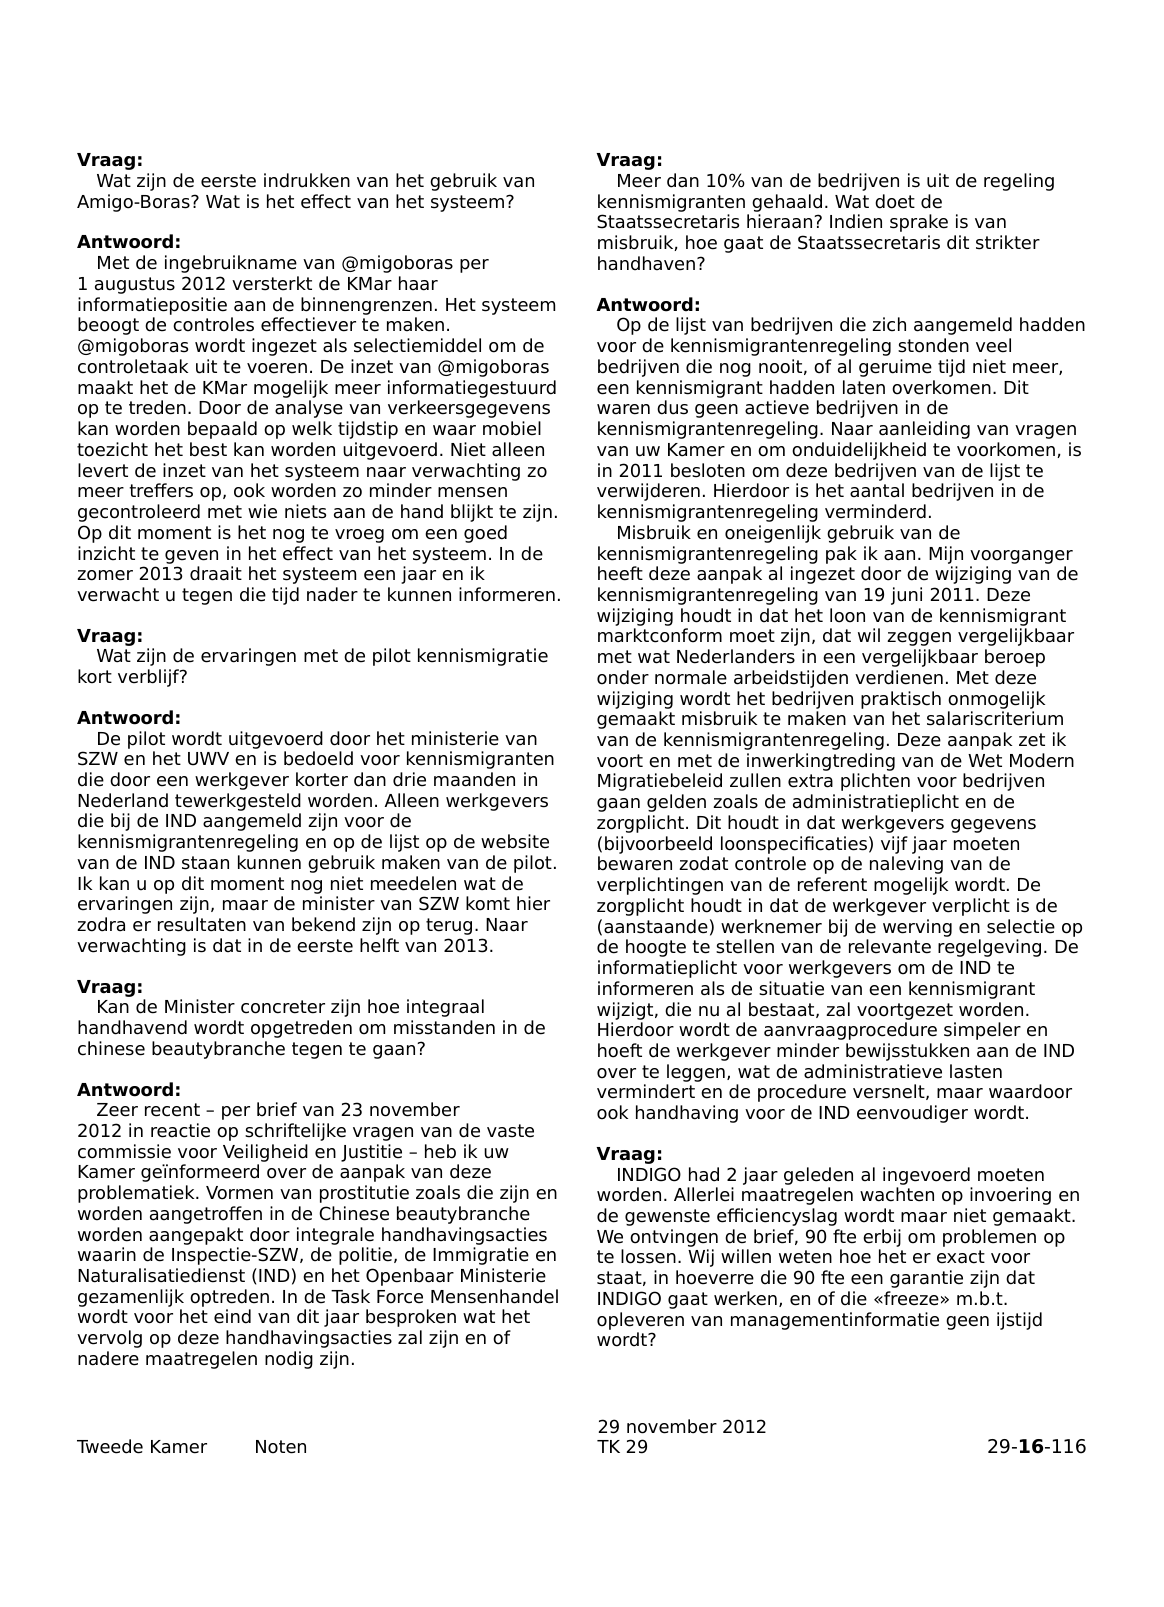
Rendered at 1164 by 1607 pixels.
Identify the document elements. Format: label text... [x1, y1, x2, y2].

text Antwoord: [596, 294, 1087, 315]
text Op de lijst van bedrijven die zich aangemeld hadden voor de kennismigrantenregeling stonden veel bedrijven die nog nooit, of al geruime tijd niet meer, een kennismigrant hadden laten overkomen. Dit waren dus geen actieve bedrijven in de kennismigrantenregeling. Naar aanleiding van vragen van uw Kamer en om onduidelijkheid te voorkomen, is in 2011 besloten om deze bedrijven van de lijst te verwijderen. Hierdoor is het aantal bedrijven in de kennismigrantenregeling verminderd. [596, 315, 1087, 523]
text Vraag: [596, 1144, 1087, 1164]
text Meer dan 10% van de bedrijven is uit de regeling kennismigranten gehaald. Wat doet de Staatssecretaris hieraan? Indien sprake is van misbruik, hoe gaat de Staatssecretaris dit strikter handhaven? [596, 171, 1087, 274]
text Vraag: [77, 150, 567, 171]
text Vraag: [77, 976, 567, 997]
text Vraag: [77, 626, 567, 646]
text Met de ingebruikname van @migoboras per 1 augustus 2012 versterkt de KMar haar informatiepositie aan de binnengrenzen. Het systeem beoogt de controles effectiever te maken. @migoboras wordt ingezet als selectiemiddel om de controletaak uit te voeren. De inzet van @migoboras maakt het de KMar mogelijk meer informatiegestuurd op te treden. Door de analyse van verkeersgegevens kan worden bepaald op welk tijdstip en waar mobiel toezicht het best kan worden uitgevoerd. Niet alleen levert de inzet van het systeem naar verwachting zo meer treffers op, ook worden zo minder mensen gecontroleerd met wie niets aan de hand blijkt te zijn. Op dit moment is het nog te vroeg om een goed inzicht te geven in het effect van het systeem. In de zomer 2013 draait het systeem een jaar en ik verwacht u tegen die tijd nader te kunnen informeren. [77, 253, 567, 606]
text Antwoord: [77, 708, 567, 728]
text Antwoord: [77, 232, 567, 253]
text Kan de Minister concreter zijn hoe integraal handhavend wordt opgetreden om misstanden in de chinese beautybranche tegen te gaan? [77, 997, 567, 1059]
text Zeer recent – per brief van 23 november 2012 in reactie op schriftelijke vragen van de vaste commissie voor Veiligheid en Justitie – heb ik uw Kamer geïnformeerd over de aanpak van deze problematiek. Vormen van prostitutie zoals die zijn en worden aangetroffen in de Chinese beautybranche worden aangepakt door integrale handhavingsacties waarin de Inspectie-SZW, de politie, de Immigratie en Naturalisatiedienst (IND) en het Openbaar Ministerie gezamenlijk optreden. In de Task Force Mensenhandel wordt voor het eind van dit jaar besproken wat het vervolg op deze handhavingsacties zal zijn en of nadere maatregelen nodig zijn. [77, 1100, 567, 1369]
text Antwoord: [77, 1079, 567, 1100]
text Misbruik en oneigenlijk gebruik van de kennismigrantenregeling pak ik aan. Mijn voorganger heeft deze aanpak al ingezet door de wijziging van de kennismigrantenregeling van 19 juni 2011. Deze wijziging houdt in dat het loon van de kennismigrant marktconform moet zijn, dat wil zeggen vergelijkbaar met wat Nederlanders in een vergelijkbaar beroep onder normale arbeidstijden verdienen. Met deze wijziging wordt het bedrijven praktisch onmogelijk gemaakt misbruik te maken van het salariscriterium van de kennismigrantenregeling. Deze aanpak zet ik voort en met de inwerkingtreding van de Wet Modern Migratiebeleid zullen extra plichten voor bedrijven gaan gelden zoals de administratieplicht en de zorgplicht. Dit houdt in dat werkgevers gegevens (bijvoorbeeld loonspecificaties) vijf jaar moeten bewaren zodat controle op de naleving van de verplichtingen van de referent mogelijk wordt. De zorgplicht houdt in dat de werkgever verplicht is de (aanstaande) werknemer bij de werving en selectie op de hoogte te stellen van de relevante regelgeving. De informatieplicht voor werkgevers om de IND te informeren als de situatie van een kennismigrant wijzigt, die nu al bestaat, zal voortgezet worden. Hierdoor wordt de aanvraagprocedure simpeler en hoeft de werkgever minder bewijsstukken aan de IND over te leggen, wat de administratieve lasten vermindert en de procedure versnelt, maar waardoor ook handhaving voor de IND eenvoudiger wordt. [596, 523, 1087, 1124]
text Vraag: [596, 150, 1087, 171]
text Wat zijn de eerste indrukken van het gebruik van Amigo-Boras? Wat is het effect van het systeem? [77, 171, 567, 212]
text INDIGO had 2 jaar geleden al ingevoerd moeten worden. Allerlei maatregelen wachten op invoering en de gewenste efficiencyslag wordt maar niet gemaakt. We ontvingen de brief, 90 fte erbij om problemen op te lossen. Wij willen weten hoe het er exact voor staat, in hoeverre die 90 fte een garantie zijn dat INDIGO gaat werken, en of die «freeze» m.b.t. opleveren van managementinformatie geen ijstijd wordt? [596, 1164, 1087, 1351]
text Wat zijn de ervaringen met de pilot kennismigratie kort verblijf? [77, 646, 567, 688]
text De pilot wordt uitgevoerd door het ministerie van SZW en het UWV en is bedoeld voor kennismigranten die door een werkgever korter dan drie maanden in Nederland tewerkgesteld worden. Alleen werkgevers die bij de IND aangemeld zijn voor de kennismigrantenregeling en op de lijst op de website van de IND staan kunnen gebruik maken van de pilot. Ik kan u op dit moment nog niet meedelen wat de ervaringen zijn, maar de minister van SZW komt hier zodra er resultaten van bekend zijn op terug. Naar verwachting is dat in de eerste helft van 2013. [77, 728, 567, 956]
